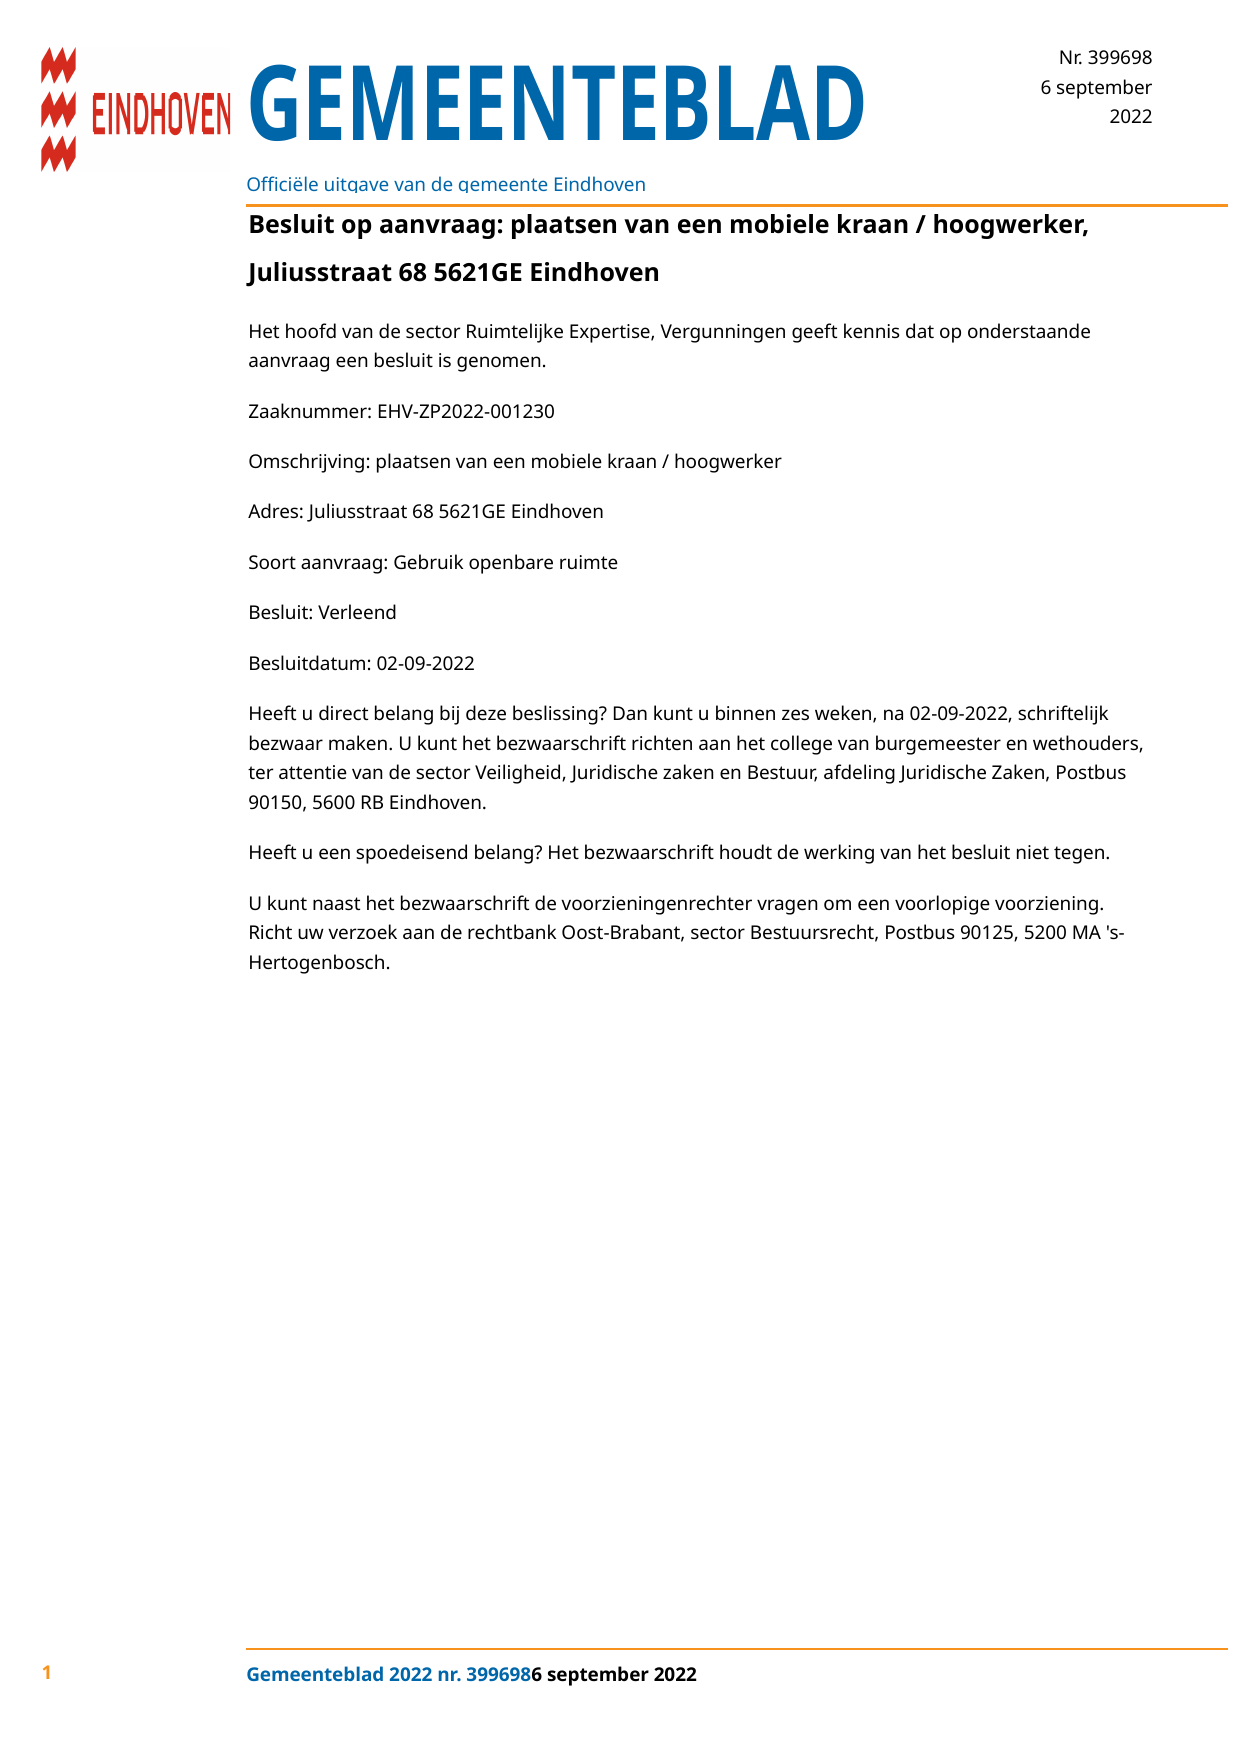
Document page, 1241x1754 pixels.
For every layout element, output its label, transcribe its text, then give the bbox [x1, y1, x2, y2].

text Adres: Juliusstraat 68 5621GE Eindhoven [248, 499, 1152, 524]
text Besluit: Verleend [248, 599, 1152, 625]
text Besluitdatum: 02-09-2022 [248, 650, 1152, 676]
text U kunt naast het bezwaarschrift de voorzieningenrechter vragen om een voorlopige voorziening. Richt uw verzoek aan de rechtbank Oost-Brabant, sector Bestuursrecht, Postbus 90125, 5200 MA 's-Hertogenbosch. [248, 890, 1152, 975]
text Heeft u direct belang bij deze beslissing? Dan kunt u binnen zes weken, na 02-09-2022, schriftelijk bezwaar maken. U kunt het bezwaarschrift richten aan het college van burgemeester en wethouders, ter attentie van de sector Veiligheid, Juridische zaken en Bestuur, afdeling Juridische Zaken, Postbus 90150, 5600 RB Eindhoven. [248, 700, 1152, 815]
picture [41, 47, 231, 172]
text Besluit op aanvraag: plaatsen van een mobiele kraan / hoogwerker, Juliusstraat 68 5621GE Eindhoven [248, 207, 1152, 288]
text Omschrijving: plaatsen van een mobiele kraan / hoogwerker [248, 448, 1152, 474]
text Het hoofd van de sector Ruimtelijke Expertise, Vergunningen geeft kennis dat op onderstaande aanvraag een besluit is genomen. [248, 318, 1152, 373]
text Heeft u een spoedeisend belang? Het bezwaarschrift houdt de werking van het besluit niet tegen. [248, 839, 1152, 865]
text Soort aanvraag: Gebruik openbare ruimte [248, 549, 1152, 575]
text Zaaknummer: EHV-ZP2022-001230 [248, 398, 1152, 424]
